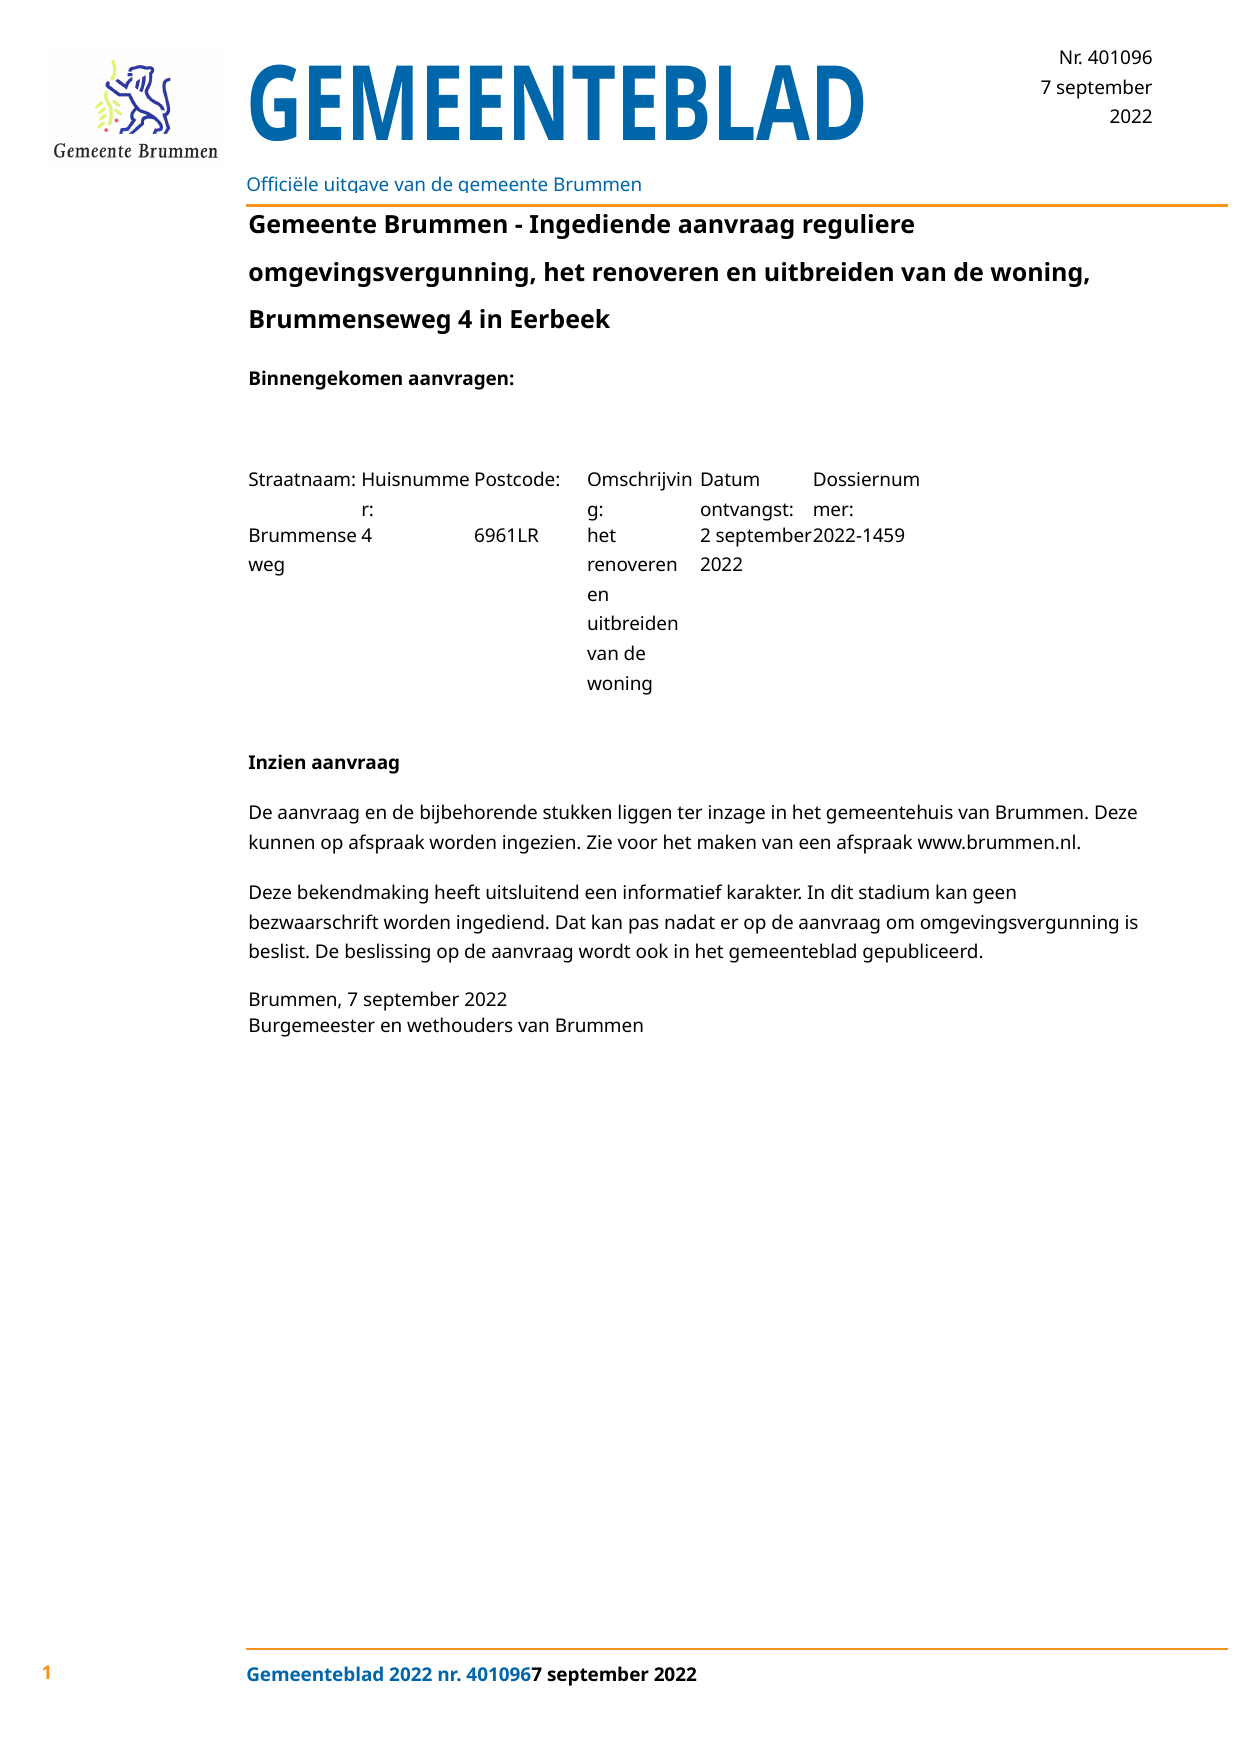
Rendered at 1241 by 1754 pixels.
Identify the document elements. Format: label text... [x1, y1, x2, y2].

table_cell het renoveren en uitbreiden van de woning [587, 522, 700, 695]
table_header Huisnummer: [361, 466, 474, 522]
table_header Postcode: [474, 466, 587, 522]
table_header Straatnaam: [248, 466, 361, 522]
text Brummen, 7 september 2022 [248, 986, 1152, 1012]
table_cell [1039, 522, 1152, 695]
text Gemeente Brummen - Ingediende aanvraag reguliere omgevingsvergunning, het renoveren en uitbreiden van de woning, Brummenseweg 4 in Eerbeek [248, 207, 1152, 336]
table_cell 4 [361, 522, 474, 695]
picture [41, 47, 231, 172]
table_cell Brummenseweg [248, 522, 361, 695]
table_cell 6961LR [474, 522, 587, 695]
table_cell [926, 522, 1038, 695]
table_header [1039, 466, 1152, 522]
table_header [926, 466, 1038, 522]
text Deze bekendmaking heeft uitsluitend een informatief karakter. In dit stadium kan geen bezwaarschrift worden ingediend. Dat kan pas nadat er op de aanvraag om omgevingsvergunning is beslist. De beslissing op de aanvraag wordt ook in het gemeenteblad gepubliceerd. [248, 879, 1152, 964]
table_cell 2022-1459 [813, 522, 926, 695]
table_header Omschrijving: [587, 466, 700, 522]
text Inzien aanvraag [248, 749, 1152, 775]
table_header Dossiernummer: [813, 466, 926, 522]
text De aanvraag en de bijbehorende stukken liggen ter inzage in het gemeentehuis van Brummen. Deze kunnen op afspraak worden ingezien. Zie voor het maken van een afspraak www.brummen.nl. [248, 799, 1152, 855]
table_cell 2 september 2022 [700, 522, 813, 695]
text Binnengekomen aanvragen: [248, 366, 1152, 391]
text Burgemeester en wethouders van Brummen [248, 1012, 1152, 1038]
table_header Datum ontvangst: [700, 466, 813, 522]
